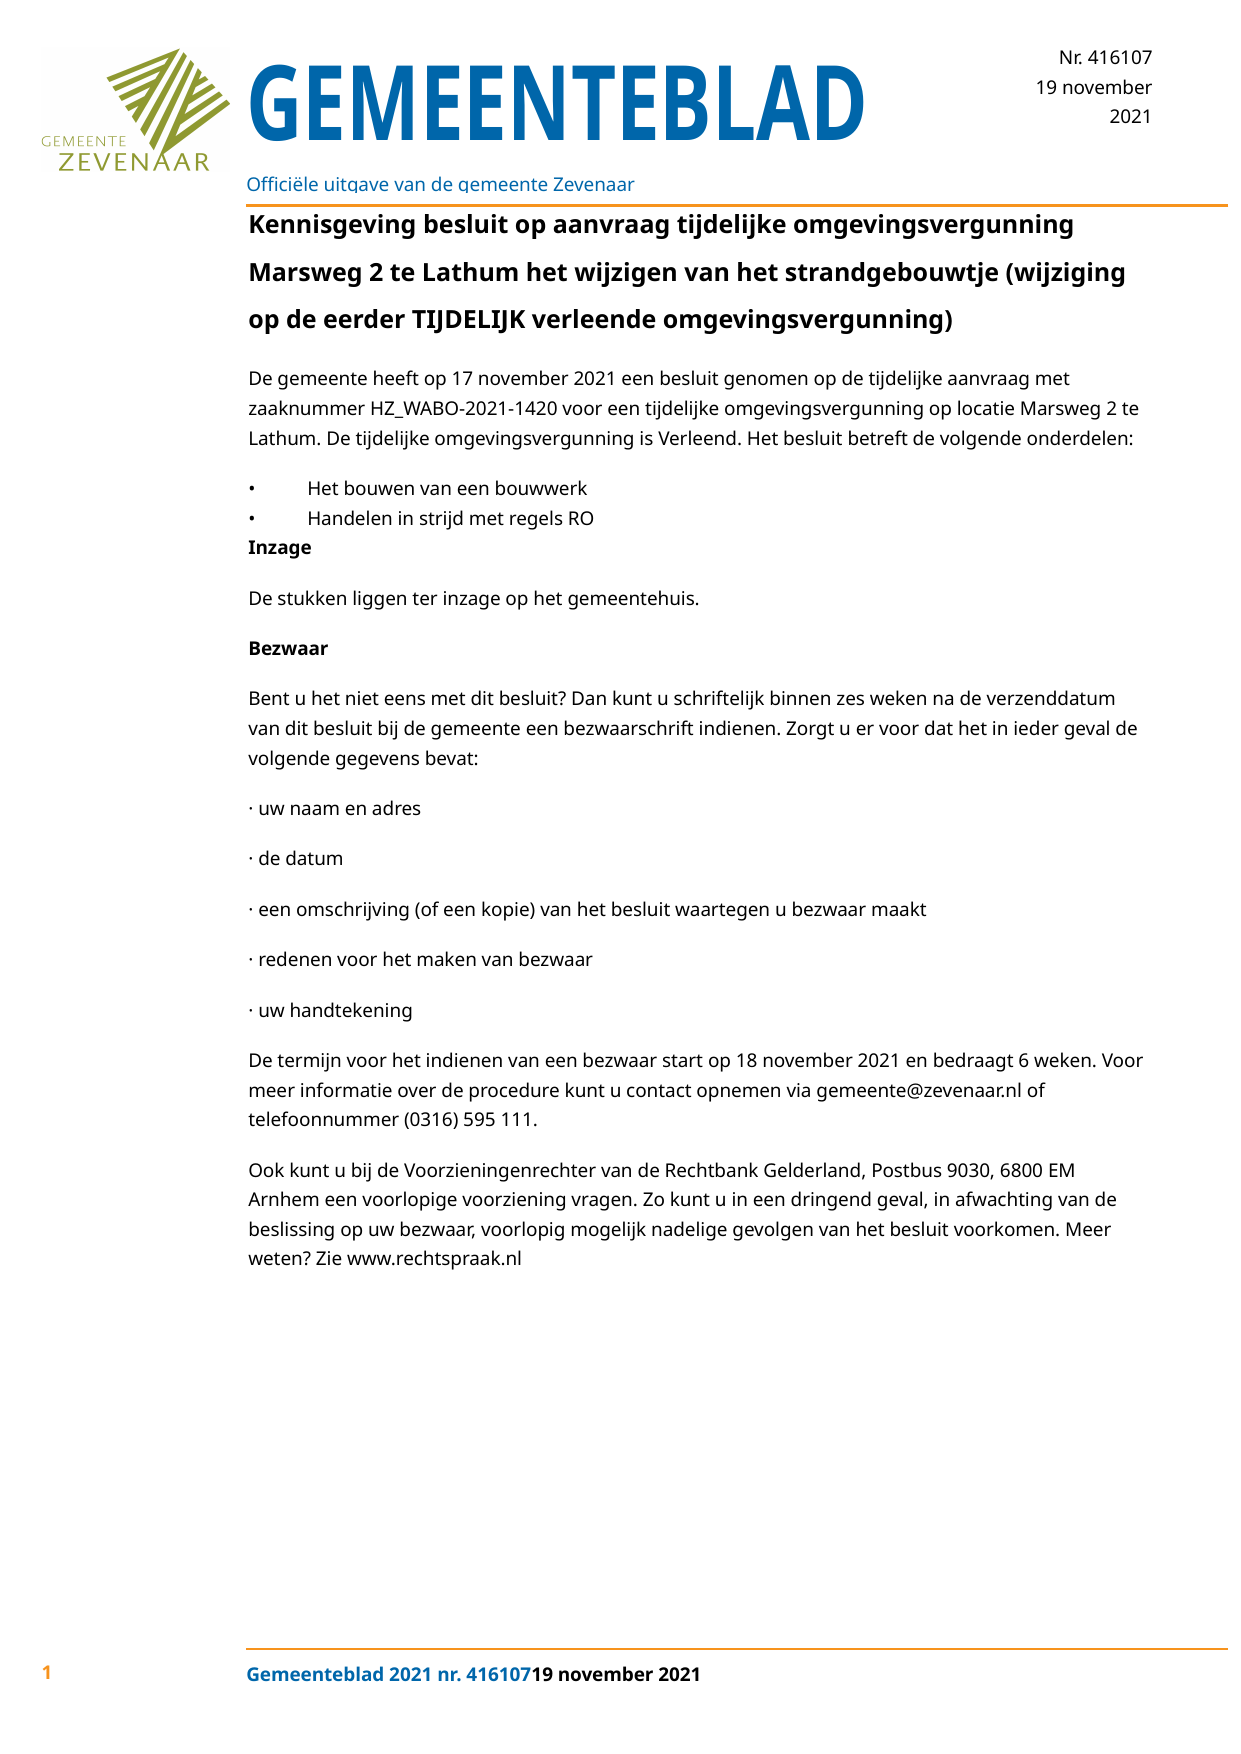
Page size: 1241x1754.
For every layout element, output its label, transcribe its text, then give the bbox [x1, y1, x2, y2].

text Inzage [248, 534, 1152, 560]
list Handelen in strijd met regels RO [248, 505, 1152, 530]
text · de datum [248, 846, 1152, 871]
text Ook kunt u bij de Voorzieningenrechter van de Rechtbank Gelderland, Postbus 9030, 6800 EM Arnhem een voorlopige voorziening vragen. Zo kunt u in een dringend geval, in afwachting van de beslissing op uw bezwaar, voorlopig mogelijk nadelige gevolgen van het besluit voorkomen. Meer weten? Zie www.rechtspraak.nl [248, 1157, 1152, 1271]
picture [41, 47, 231, 172]
text Bezwaar [248, 635, 1152, 661]
text · uw handtekening [248, 997, 1152, 1022]
text De stukken liggen ter inzage op het gemeentehuis. [248, 585, 1152, 610]
text De termijn voor het indienen van een bezwaar start op 18 november 2021 en bedraagt 6 weken. Voor meer informatie over de procedure kunt u contact opnemen via gemeente@zevenaar.nl of telefoonnummer (0316) 595 111. [248, 1047, 1152, 1132]
text · een omschrijving (of een kopie) van het besluit waartegen u bezwaar maakt [248, 896, 1152, 922]
text De gemeente heeft op 17 november 2021 een besluit genomen op de tijdelijke aanvraag met zaaknummer HZ_WABO-2021-1420 voor een tijdelijke omgevingsvergunning op locatie Marsweg 2 te Lathum. De tijdelijke omgevingsvergunning is Verleend. Het besluit betreft de volgende onderdelen: [248, 366, 1152, 450]
text · redenen voor het maken van bezwaar [248, 946, 1152, 972]
list Het bouwen van een bouwwerk [248, 475, 1152, 501]
text Kennisgeving besluit op aanvraag tijdelijke omgevingsvergunning Marsweg 2 te Lathum het wijzigen van het strandgebouwtje (wijziging op de eerder TIJDELIJK verleende omgevingsvergunning) [248, 207, 1152, 336]
text Bent u het niet eens met dit besluit? Dan kunt u schriftelijk binnen zes weken na de verzenddatum van dit besluit bij de gemeente een bezwaarschrift indienen. Zorgt u er voor dat het in ieder geval de volgende gegevens bevat: [248, 686, 1152, 770]
text · uw naam en adres [248, 795, 1152, 821]
